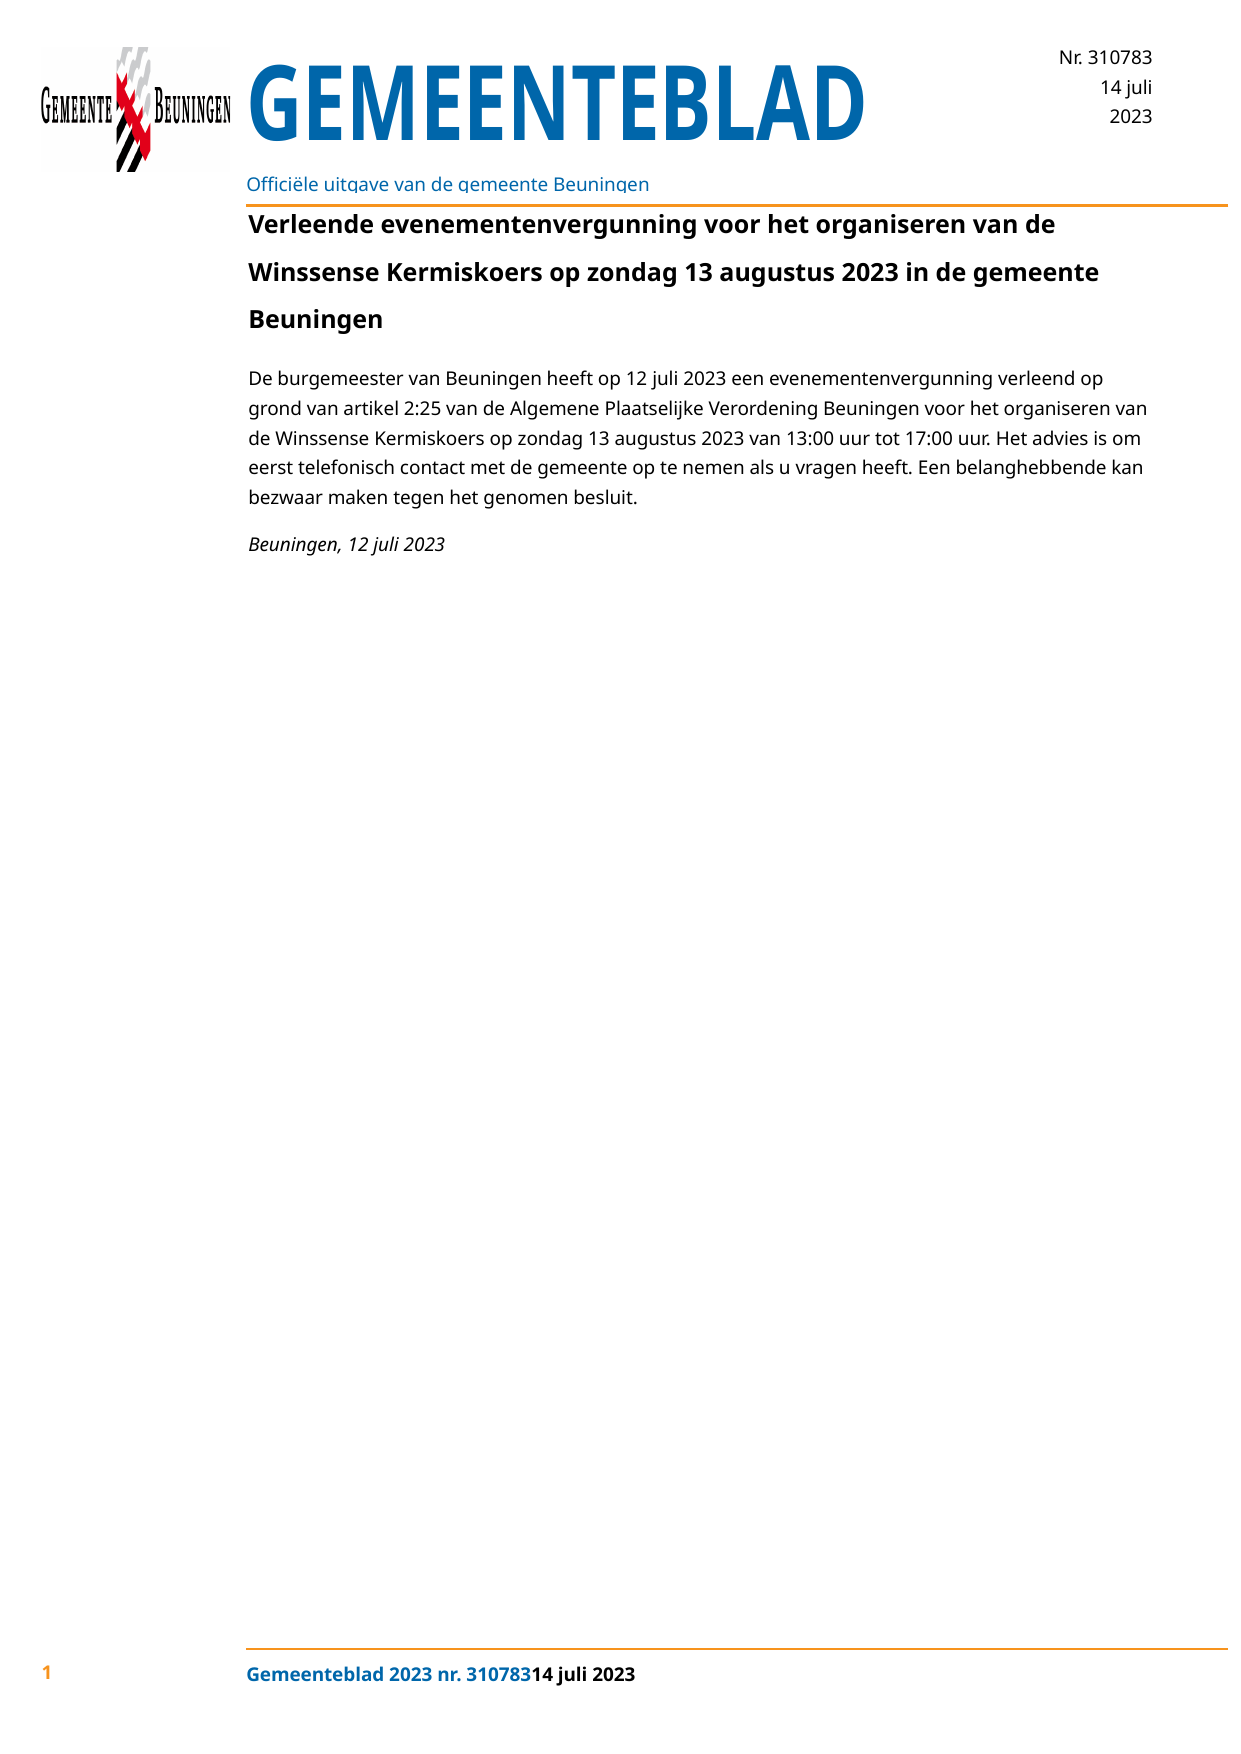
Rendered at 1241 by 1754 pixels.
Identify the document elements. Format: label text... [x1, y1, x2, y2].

text Beuningen, 12 juli 2023 [248, 532, 1152, 557]
text Verleende evenementenvergunning voor het organiseren van de Winssense Kermiskoers op zondag 13 augustus 2023 in de gemeente Beuningen [248, 207, 1152, 336]
text De burgemeester van Beuningen heeft op 12 juli 2023 een evenementenvergunning verleend op grond van artikel 2:25 van de Algemene Plaatselijke Verordening Beuningen voor het organiseren van de Winssense Kermiskoers op zondag 13 augustus 2023 van 13:00 uur tot 17:00 uur. Het advies is om eerst telefonisch contact met de gemeente op te nemen als u vragen heeft. Een belanghebbende kan bezwaar maken tegen het genomen besluit. [248, 366, 1152, 509]
picture [41, 47, 231, 172]
